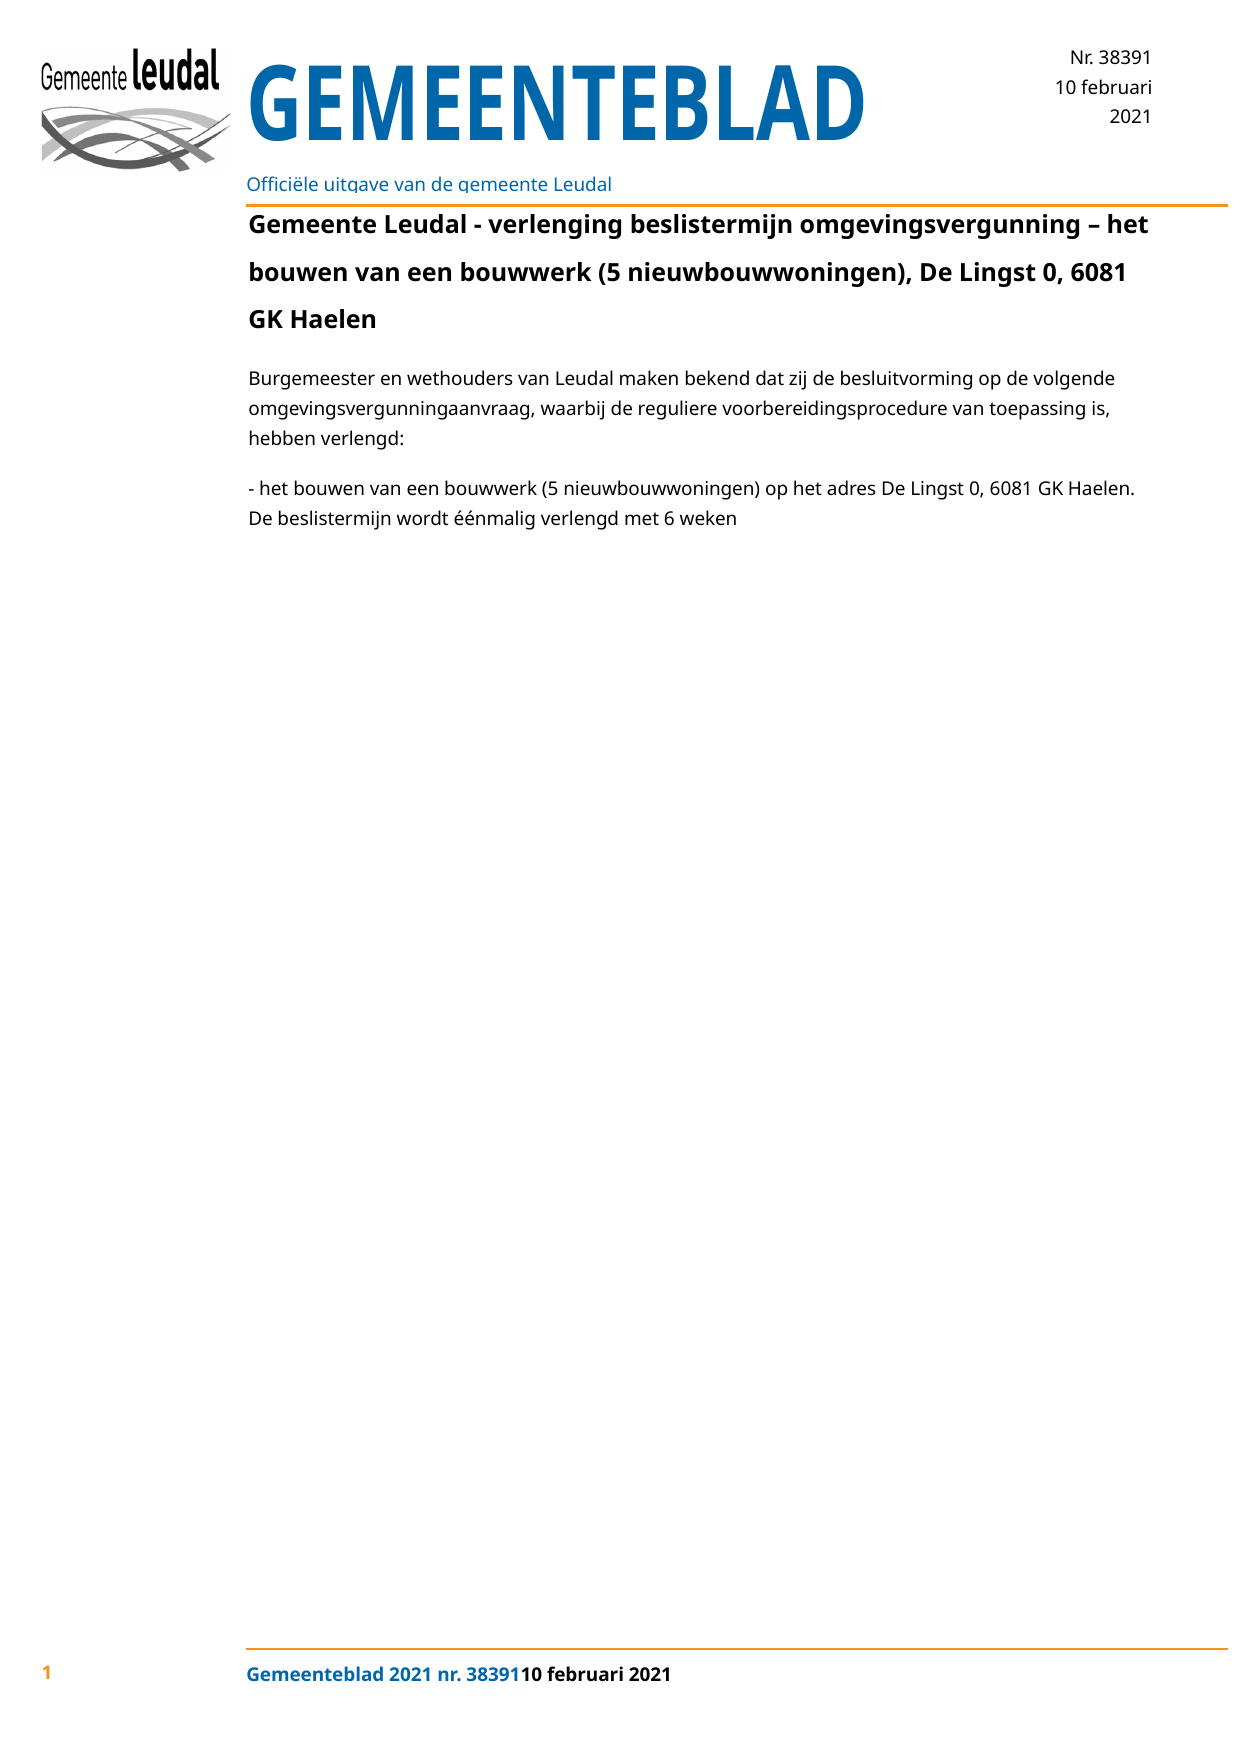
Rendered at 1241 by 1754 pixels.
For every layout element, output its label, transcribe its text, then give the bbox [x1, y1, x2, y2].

text Gemeente Leudal - verlenging beslistermijn omgevingsvergunning – het bouwen van een bouwwerk (5 nieuwbouwwoningen), De Lingst 0, 6081 GK Haelen [248, 207, 1152, 336]
text Burgemeester en wethouders van Leudal maken bekend dat zij de besluitvorming op de volgende omgevingsvergunningaanvraag, waarbij de reguliere voorbereidingsprocedure van toepassing is, hebben verlengd: [248, 366, 1152, 450]
picture [41, 47, 231, 172]
text - het bouwen van een bouwwerk (5 nieuwbouwwoningen) op het adres De Lingst 0, 6081 GK Haelen. De beslistermijn wordt éénmalig verlengd met 6 weken [248, 475, 1152, 530]
